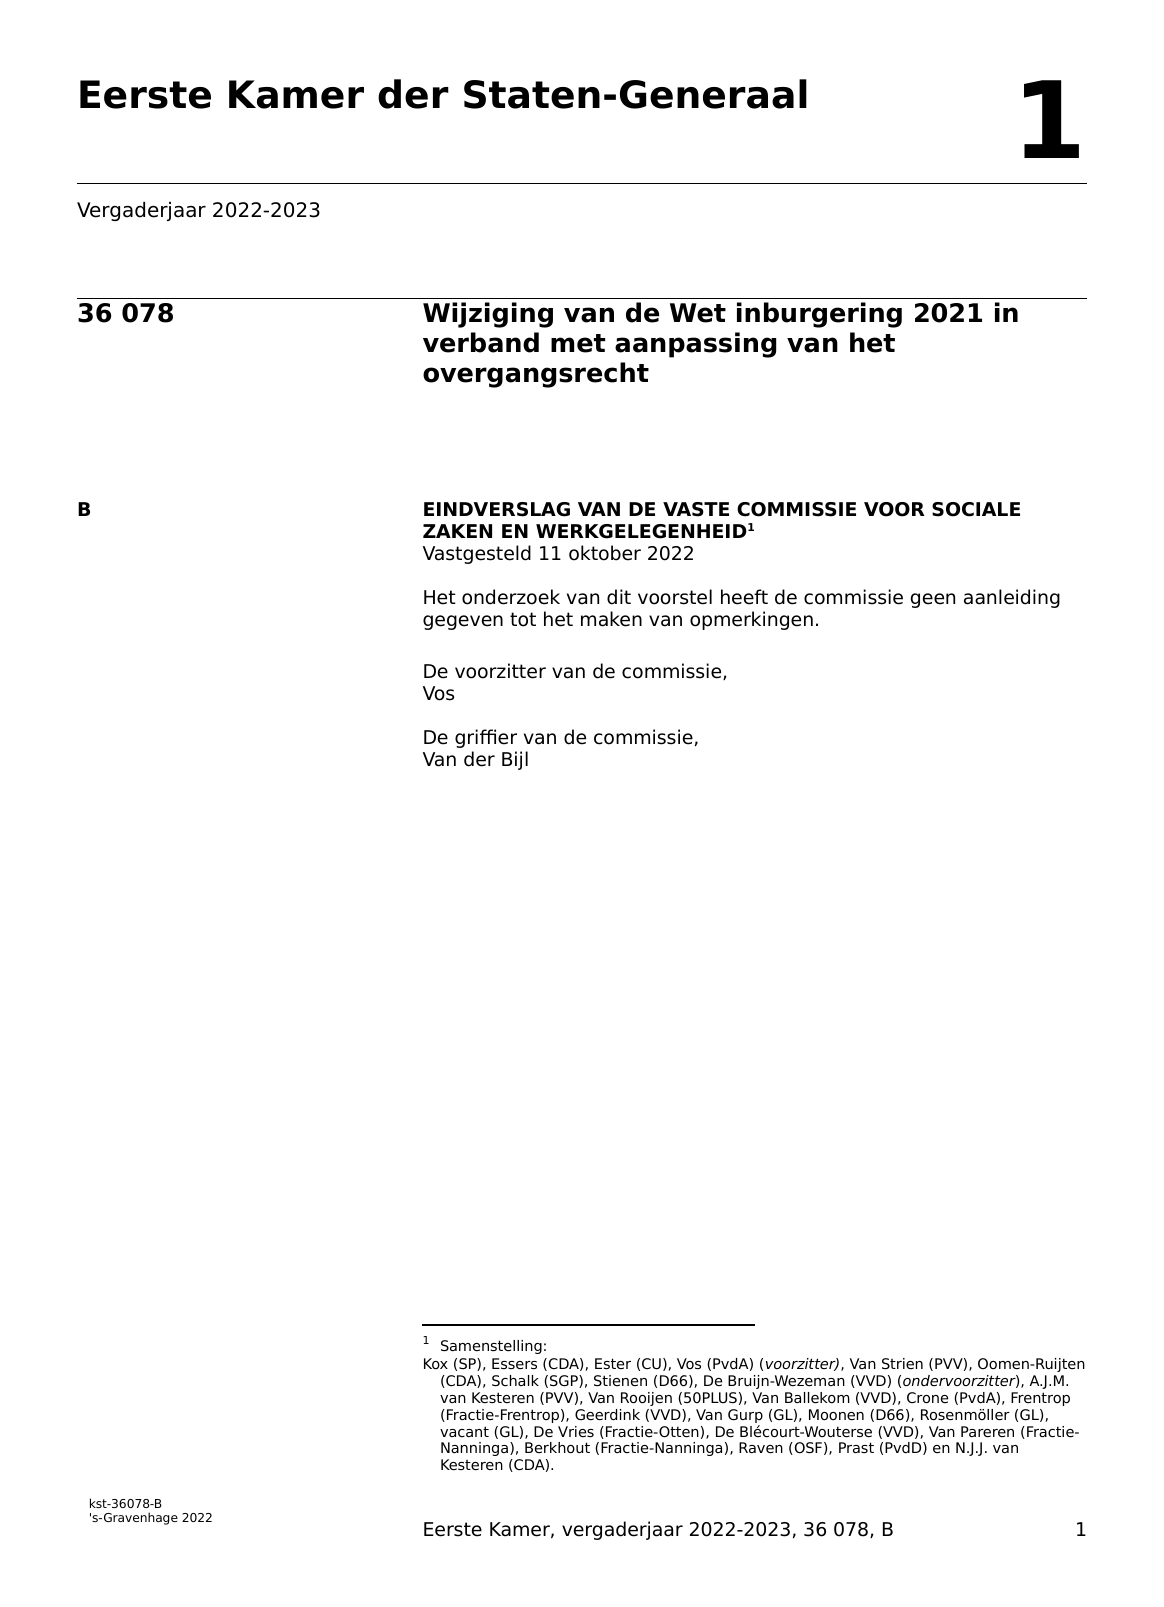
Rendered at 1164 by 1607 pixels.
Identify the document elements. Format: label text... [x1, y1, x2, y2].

table_header 1 [886, 59, 1087, 183]
text 's-Gravenhage 2022 [88, 1511, 323, 1525]
text De voorzitter van de commissie, Vos [422, 661, 1087, 705]
text Samenstelling: [422, 1334, 1087, 1356]
table_header Eerste Kamer der Staten-Generaal [77, 59, 886, 183]
text Kox (SP), Essers (CDA), Ester (CU), Vos (PvdA) (voorzitter), Van Strien (PVV), Oomen-Ruijten (CDA), Schalk (SGP), Stienen (D66), De Bruijn-Wezeman (VVD) (ondervoorzitter), A.J.M. van Kesteren (PVV), Van Rooijen (50PLUS), Van Ballekom (VVD), Crone (PvdA), Frentrop (Fractie-Frentrop), Geerdink (VVD), Van Gurp (GL), Moonen (D66), Rosenmöller (GL), vacant (GL), De Vries (Fractie-Otten), De Blécourt-Wouterse (VVD), Van Pareren (Fractie-Nanninga), Berkhout (Fractie-Nanninga), Raven (OSF), Prast (PvdD) en N.J.J. van Kesteren (CDA). [422, 1356, 1087, 1474]
text De griffier van de commissie, Van der Bijl [422, 727, 1087, 771]
text kst-36078-B [88, 1497, 323, 1511]
subtitle B EINDVERSLAG VAN DE VASTE COMMISSIE VOOR SOCIALE ZAKEN EN WERKGELEGENHEID [77, 499, 1087, 543]
text Vastgesteld 11 oktober 2022 [422, 543, 1087, 565]
subtitle 36 078 Wijziging van de Wet inburgering 2021 in verband met aanpassing van het overgangsrecht [77, 299, 1087, 388]
table_cell Vergaderjaar 2022-2023 [77, 184, 1087, 298]
text Het onderzoek van dit voorstel heeft de commissie geen aanleiding gegeven tot het maken van opmerkingen. [422, 587, 1087, 631]
